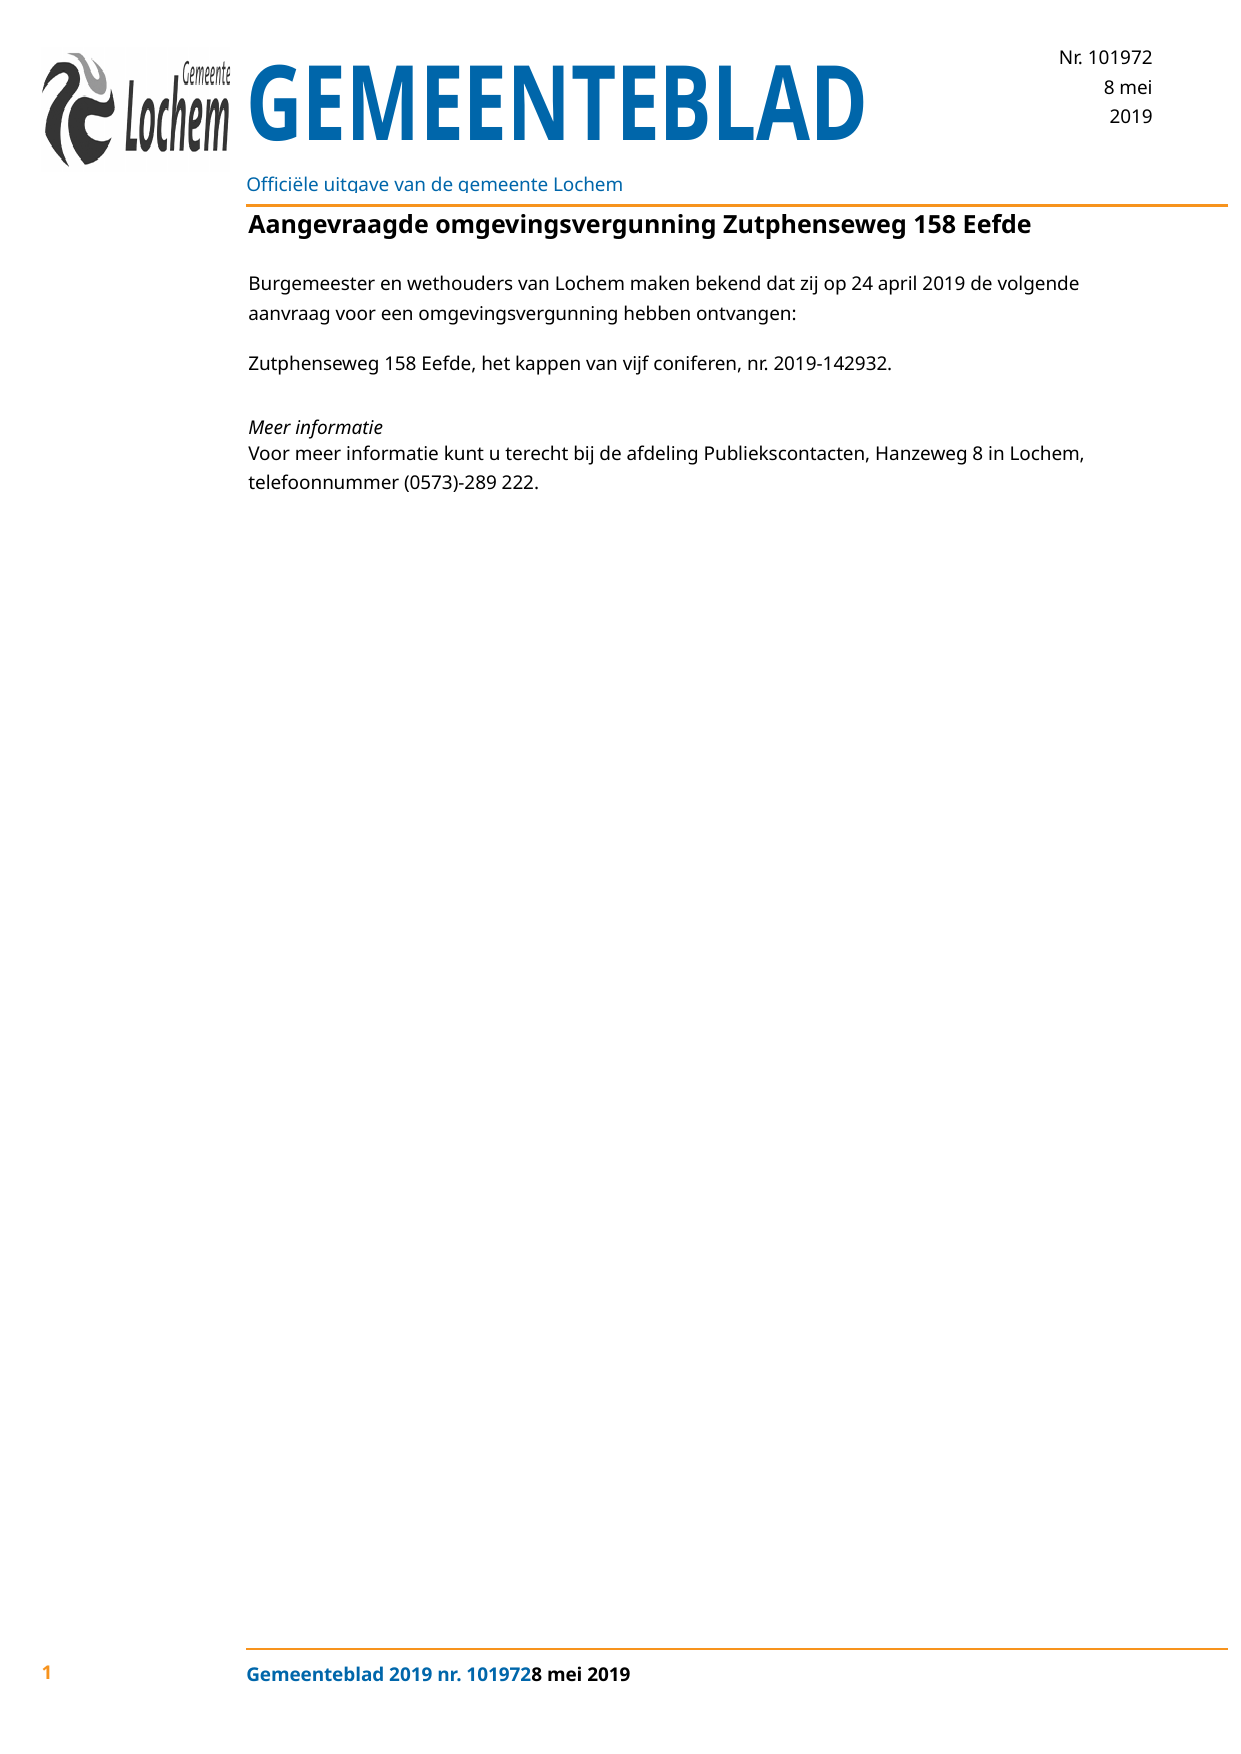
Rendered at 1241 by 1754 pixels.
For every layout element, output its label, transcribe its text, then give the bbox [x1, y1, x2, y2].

picture [41, 47, 231, 172]
text Voor meer informatie kunt u terecht bij de afdeling Publiekscontacten, Hanzeweg 8 in Lochem, telefoonnummer (0573)-289 222. [248, 440, 1152, 495]
text Zutphenseweg 158 Eefde, het kappen van vijf coniferen, nr. 2019-142932. [248, 350, 1152, 376]
text Burgemeester en wethouders van Lochem maken bekend dat zij op 24 april 2019 de volgende aanvraag voor een omgevingsvergunning hebben ontvangen: [248, 270, 1152, 326]
text Meer informatie [248, 414, 1152, 440]
text Aangevraagde omgevingsvergunning Zutphenseweg 158 Eefde [248, 207, 1152, 241]
